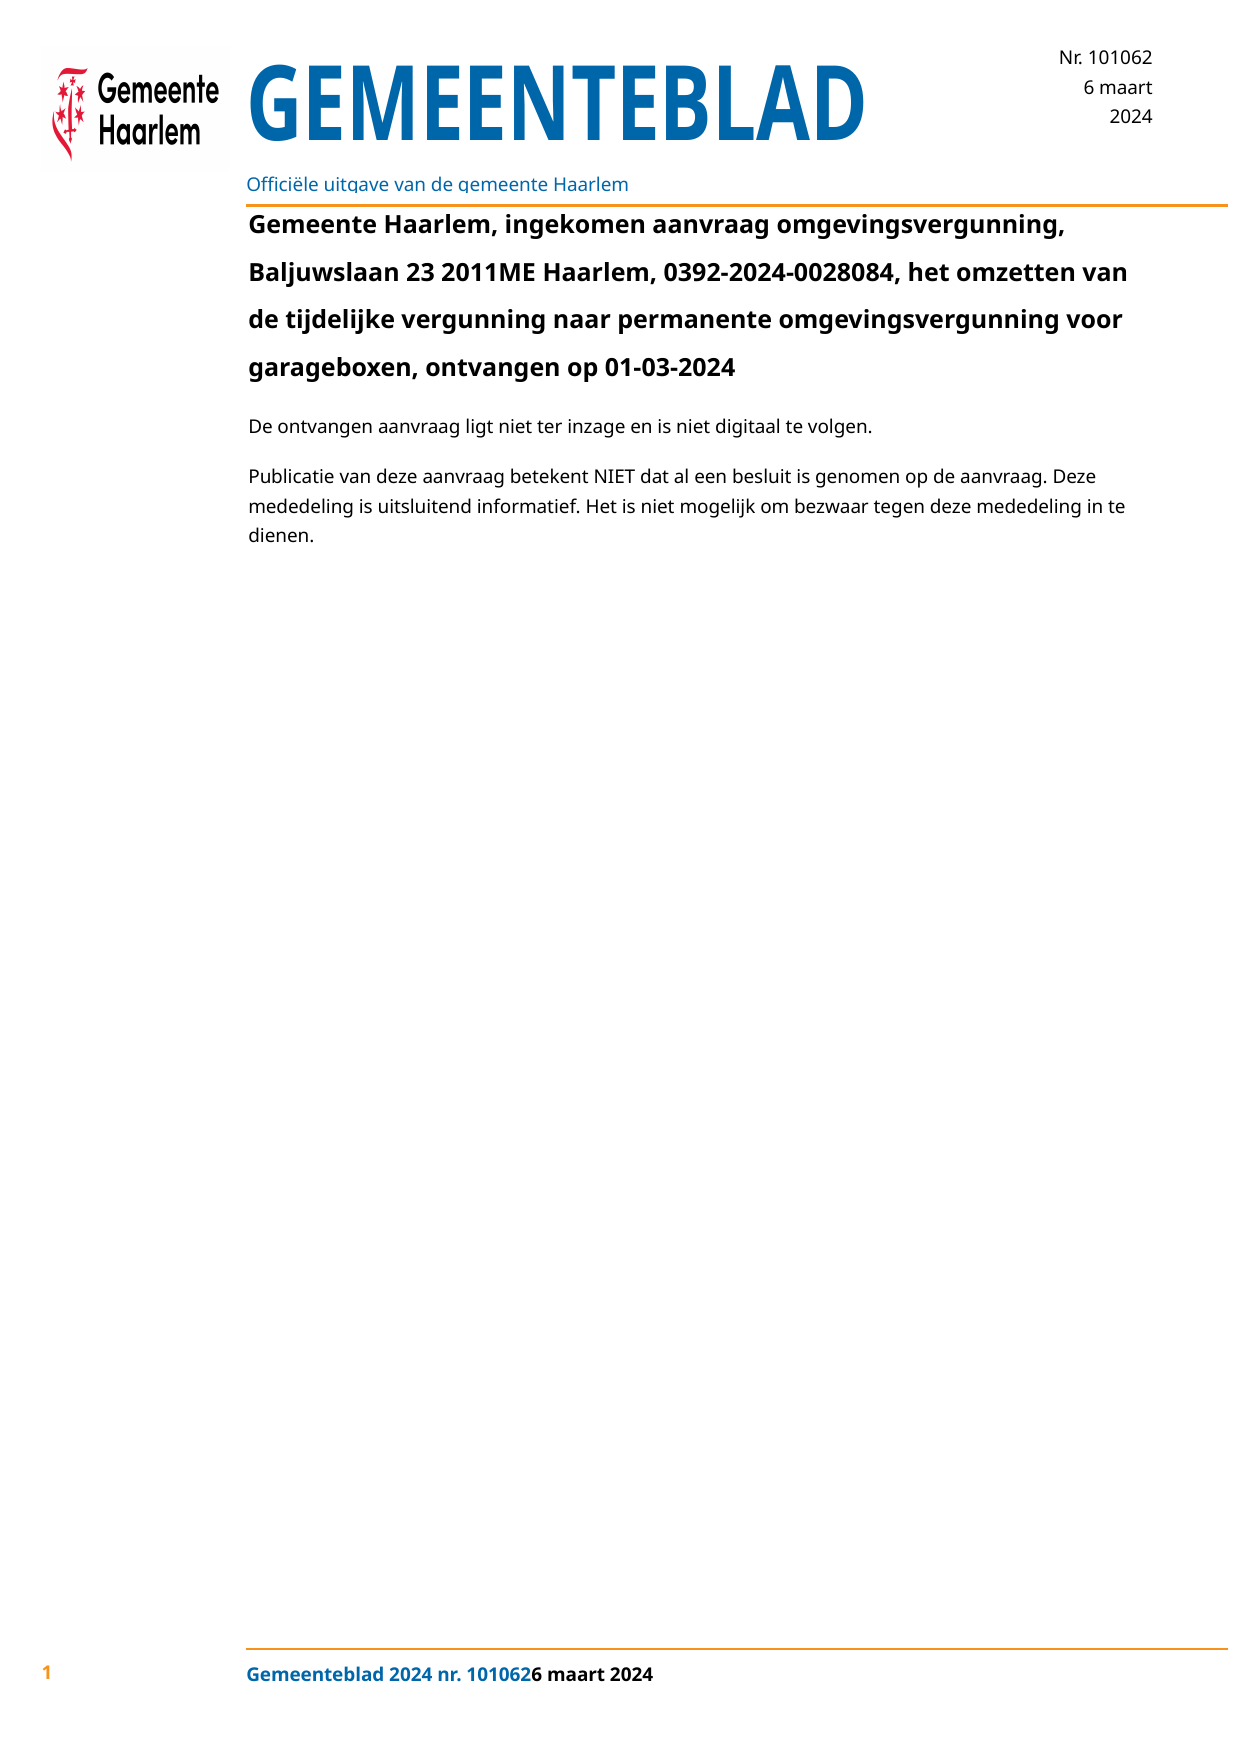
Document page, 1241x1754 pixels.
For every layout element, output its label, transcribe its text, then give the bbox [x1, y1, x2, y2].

text Gemeente Haarlem, ingekomen aanvraag omgevingsvergunning, Baljuwslaan 23 2011ME Haarlem, 0392-2024-0028084, het omzetten van de tijdelijke vergunning naar permanente omgevingsvergunning voor garageboxen, ontvangen op 01-03-2024 [248, 207, 1152, 384]
picture [41, 47, 231, 172]
text De ontvangen aanvraag ligt niet ter inzage en is niet digitaal te volgen. [248, 413, 1152, 439]
text Publicatie van deze aanvraag betekent NIET dat al een besluit is genomen op de aanvraag. Deze mededeling is uitsluitend informatief. Het is niet mogelijk om bezwaar tegen deze mededeling in te dienen. [248, 463, 1152, 548]
